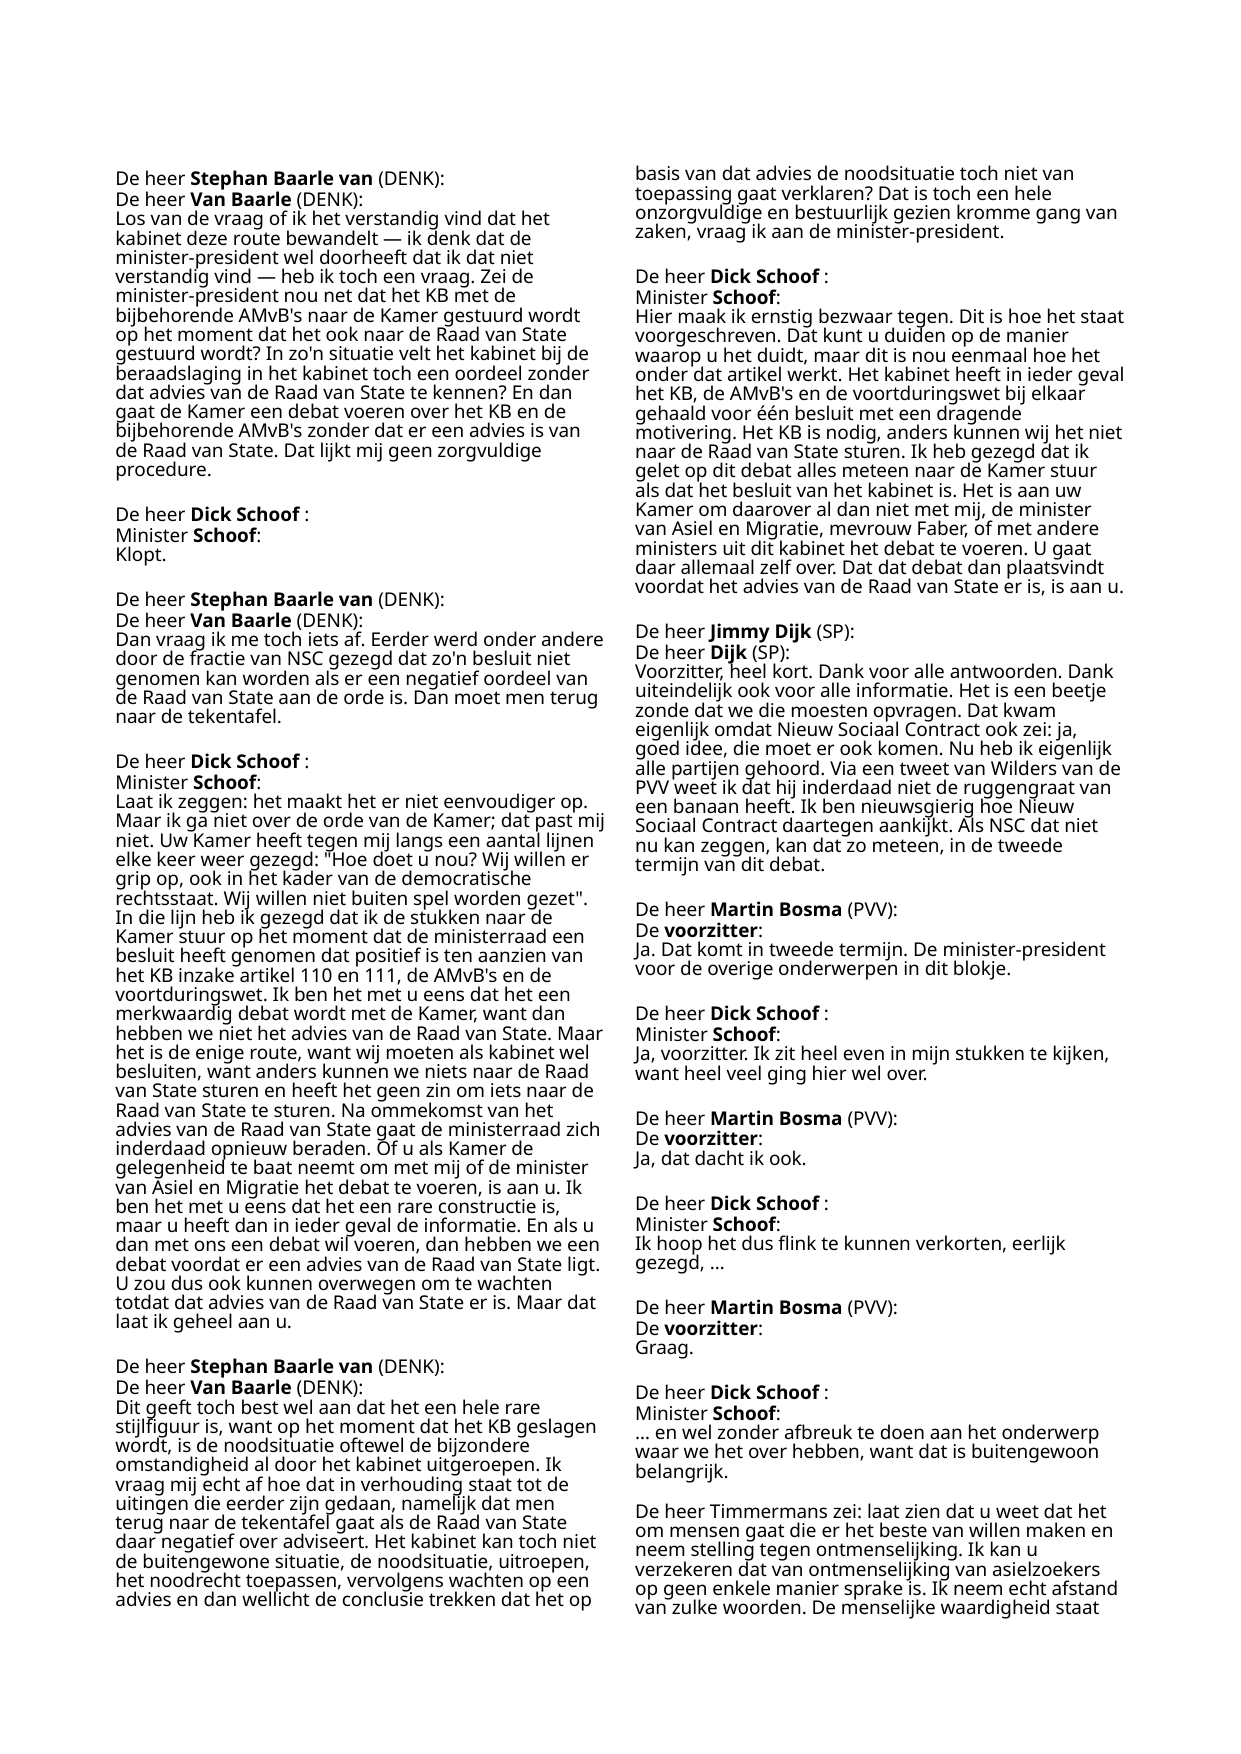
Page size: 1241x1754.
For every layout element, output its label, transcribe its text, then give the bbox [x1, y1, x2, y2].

text basis van dat advies de noodsituatie toch niet van toepassing gaat verklaren? Dat is toch een hele onzorgvuldige en bestuurlijk gezien kromme gang van zaken, vraag ik aan de minister-president. [635, 165, 1125, 242]
text Ik hoop het dus flink te kunnen verkorten, eerlijk gezegd, … [635, 1235, 1125, 1273]
text De heer Van Baarle (DENK): [115, 1379, 605, 1399]
text De heer Dijk (SP): [635, 644, 1125, 663]
text Ja, voorzitter. Ik zit heel even in mijn stukken te kijken, want heel veel ging hier wel over. [635, 1045, 1125, 1084]
text Hier maak ik ernstig bezwaar tegen. Dit is hoe het staat voorgeschreven. Dat kunt u duiden op de manier waarop u het duidt, maar dit is nou eenmaal hoe het onder dat artikel werkt. Het kabinet heeft in ieder geval het KB, de AMvB's en de voortduringswet bij elkaar gehaald voor één besluit met een dragende motivering. Het KB is nodig, anders kunnen wij het niet naar de Raad van State sturen. Ik heb gezegd dat ik gelet op dit debat alles meteen naar de Kamer stuur als dat het besluit van het kabinet is. Het is aan uw Kamer om daarover al dan niet met mij, de minister van Asiel en Migratie, mevrouw Faber, of met andere ministers uit dit kabinet het debat te voeren. U gaat daar allemaal zelf over. Dat dat debat dan plaatsvindt voordat het advies van de Raad van State er is, is aan u. [635, 308, 1125, 597]
text Ja, dat dacht ik ook. [635, 1150, 1125, 1169]
text De heer Martin Bosma (PVV): [635, 1294, 1125, 1320]
text De heer Dick Schoof : [635, 1190, 1125, 1216]
text De heer Timmermans zei: laat zien dat u weet dat het om mensen gaat die er het beste van willen maken en neem stelling tegen ontmenselijking. Ik kan u verzekeren dat van ontmenselijking van asielzoekers op geen enkele manier sprake is. Ik neem echt afstand van zulke woorden. De menselijke waardigheid staat [635, 1503, 1125, 1618]
text Minister Schoof: [115, 774, 605, 793]
text Voorzitter, heel kort. Dank voor alle antwoorden. Dank uiteindelijk ook voor alle informatie. Het is een beetje zonde dat we die moesten opvragen. Dat kwam eigenlijk omdat Nieuw Sociaal Contract ook zei: ja, goed idee, die moet er ook komen. Nu heb ik eigenlijk alle partijen gehoord. Via een tweet van Wilders van de PVV weet ik dat hij inderdaad niet de ruggengraat van een banaan heeft. Ik ben nieuwsgierig hoe Nieuw Sociaal Contract daartegen aankijkt. Als NSC dat niet nu kan zeggen, kan dat zo meteen, in de tweede termijn van dit debat. [635, 663, 1125, 875]
text Graag. [635, 1339, 1125, 1358]
text Ja. Dat komt in tweede termijn. De minister-president voor de overige onderwerpen in dit blokje. [635, 941, 1125, 979]
text Minister Schoof: [635, 1026, 1125, 1045]
text De heer Dick Schoof : [115, 748, 605, 774]
text De heer Van Baarle (DENK): [115, 612, 605, 631]
text Laat ik zeggen: het maakt het er niet eenvoudiger op. Maar ik ga niet over de orde van de Kamer; dat past mij niet. Uw Kamer heeft tegen mij langs een aantal lijnen elke keer weer gezegd: "Hoe doet u nou? Wij willen er grip op, ook in het kader van de democratische rechtsstaat. Wij willen niet buiten spel worden gezet". In die lijn heb ik gezegd dat ik de stukken naar de Kamer stuur op het moment dat de ministerraad een besluit heeft genomen dat positief is ten aanzien van het KB inzake artikel 110 en 111, de AMvB's en de voortduringswet. Ik ben het met u eens dat het een merkwaardig debat wordt met de Kamer, want dan hebben we niet het advies van de Raad van State. Maar het is de enige route, want wij moeten als kabinet wel besluiten, want anders kunnen we niets naar de Raad van State sturen en heeft het geen zin om iets naar de Raad van State te sturen. Na ommekomst van het advies van de Raad van State gaat de ministerraad zich inderdaad opnieuw beraden. Of u als Kamer de gelegenheid te baat neemt om met mij of de minister van Asiel en Migratie het debat te voeren, is aan u. Ik ben het met u eens dat het een rare constructie is, maar u heeft dan in ieder geval de informatie. En als u dan met ons een debat wil voeren, dan hebben we een debat voordat er een advies van de Raad van State ligt. U zou dus ook kunnen overwegen om te wachten totdat dat advies van de Raad van State er is. Maar dat laat ik geheel aan u. [115, 793, 605, 1333]
text Los van de vraag of ik het verstandig vind dat het kabinet deze route bewandelt — ik denk dat de minister-president wel doorheeft dat ik dat niet verstandig vind — heb ik toch een vraag. Zei de minister-president nou net dat het KB met de bijbehorende AMvB's naar de Kamer gestuurd wordt op het moment dat het ook naar de Raad van State gestuurd wordt? In zo'n situatie velt het kabinet bij de beraadslaging in het kabinet toch een oordeel zonder dat advies van de Raad van State te kennen? En dan gaat de Kamer een debat voeren over het KB en de bijbehorende AMvB's zonder dat er een advies is van de Raad van State. Dat lijkt mij geen zorgvuldige procedure. [115, 210, 605, 480]
text De voorzitter: [635, 922, 1125, 941]
text De voorzitter: [635, 1130, 1125, 1150]
text De voorzitter: [635, 1320, 1125, 1339]
text De heer Van Baarle (DENK): [115, 191, 605, 210]
text De heer Dick Schoof : [635, 263, 1125, 289]
text De heer Stephan Baarle van (DENK): [115, 1354, 605, 1379]
text De heer Martin Bosma (PVV): [635, 1105, 1125, 1130]
text Dit geeft toch best wel aan dat het een hele rare stijlfiguur is, want op het moment dat het KB geslagen wordt, is de noodsituatie oftewel de bijzondere omstandigheid al door het kabinet uitgeroepen. Ik vraag mij echt af hoe dat in verhouding staat tot de uitingen die eerder zijn gedaan, namelijk dat men terug naar de tekentafel gaat als de Raad van State daar negatief over adviseert. Het kabinet kan toch niet de buitengewone situatie, de noodsituatie, uitroepen, het noodrecht toepassen, vervolgens wachten op een advies en dan wellicht de conclusie trekken dat het op [115, 1399, 605, 1611]
text Klopt. [115, 546, 605, 565]
text Minister Schoof: [635, 289, 1125, 308]
text De heer Martin Bosma (PVV): [635, 896, 1125, 922]
text De heer Jimmy Dijk (SP): [635, 618, 1125, 644]
text Minister Schoof: [115, 527, 605, 546]
text De heer Stephan Baarle van (DENK): [115, 165, 605, 191]
text De heer Dick Schoof : [115, 501, 605, 527]
text De heer Dick Schoof : [635, 1000, 1125, 1026]
text De heer Dick Schoof : [635, 1379, 1125, 1405]
text Minister Schoof: [635, 1405, 1125, 1424]
text De heer Stephan Baarle van (DENK): [115, 586, 605, 612]
text … en wel zonder afbreuk te doen aan het onderwerp waar we het over hebben, want dat is buitengewoon belangrijk. [635, 1424, 1125, 1482]
text Minister Schoof: [635, 1216, 1125, 1235]
text Dan vraag ik me toch iets af. Eerder werd onder andere door de fractie van NSC gezegd dat zo'n besluit niet genomen kan worden als er een negatief oordeel van de Raad van State aan de orde is. Dan moet men terug naar de tekentafel. [115, 631, 605, 727]
